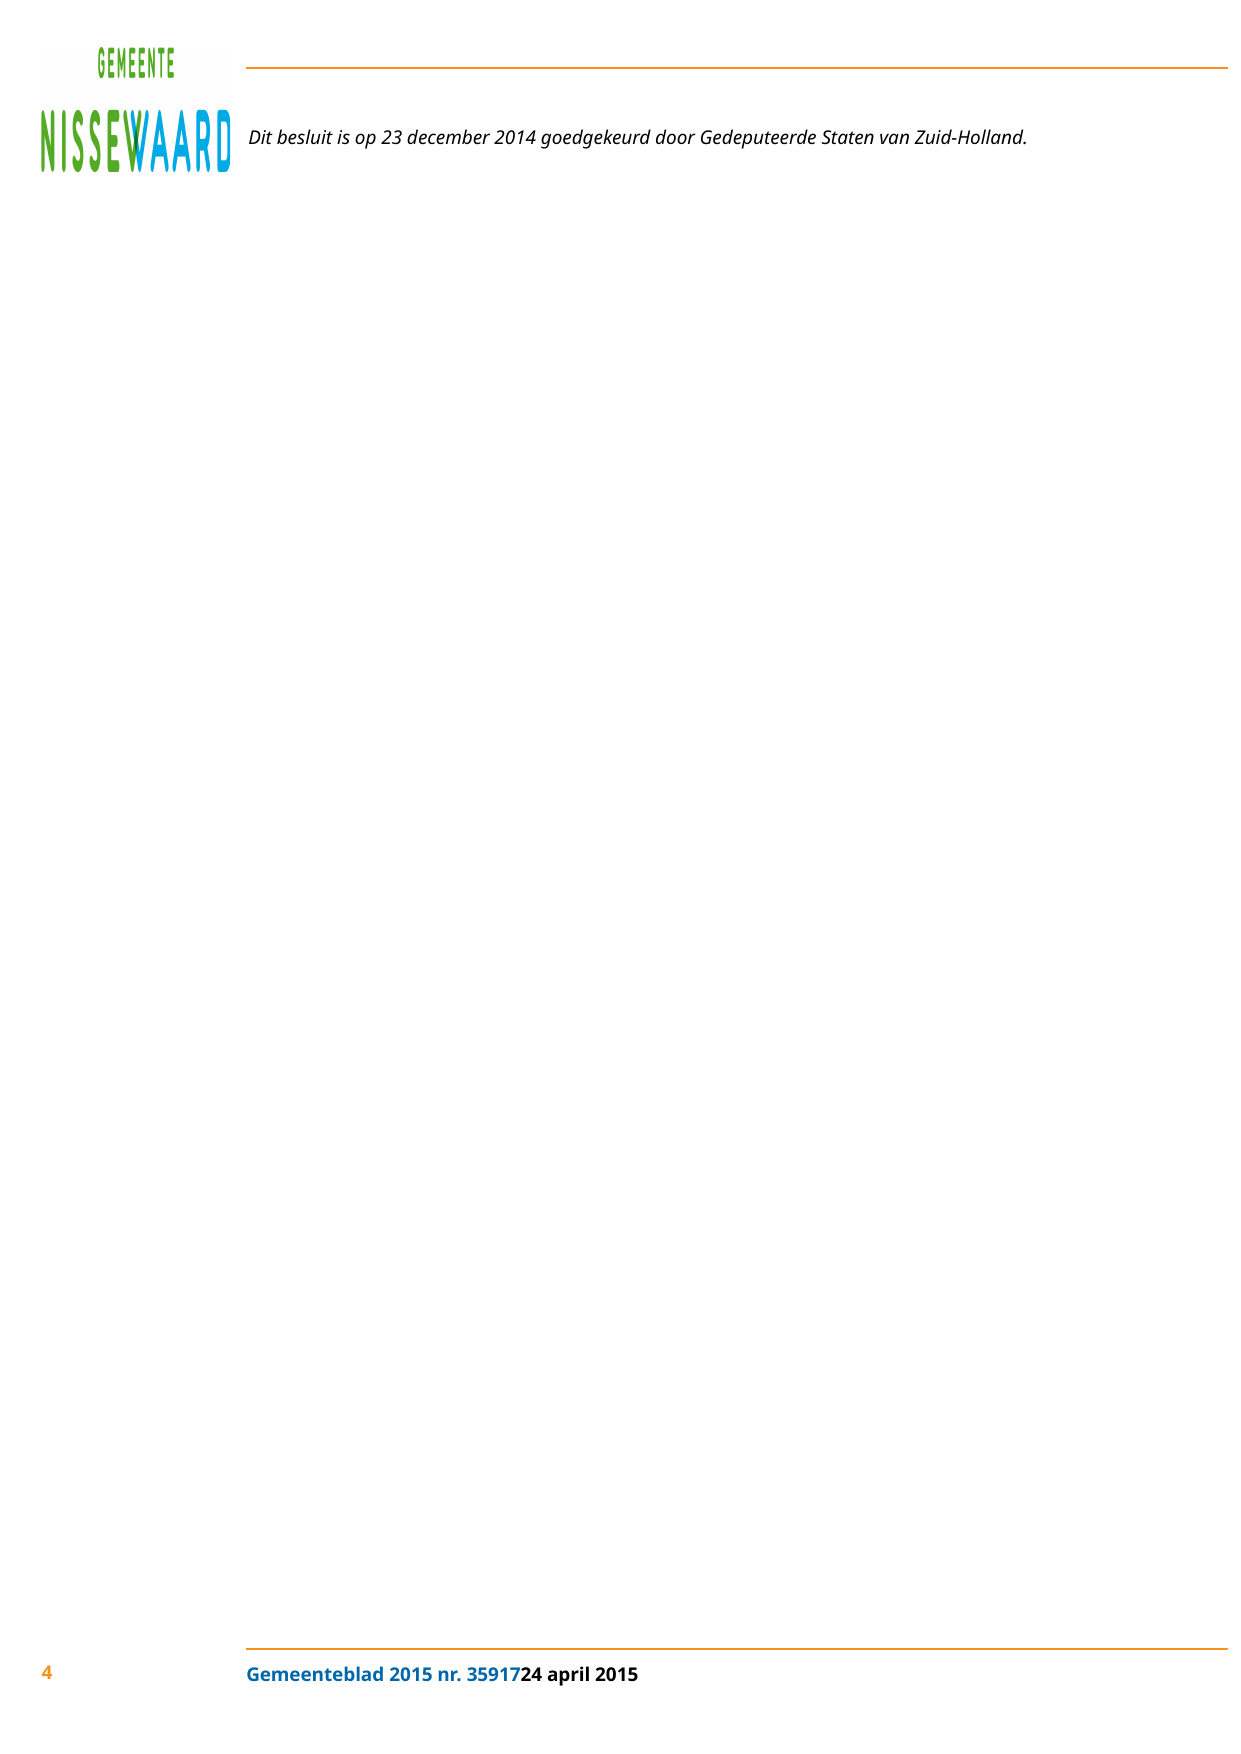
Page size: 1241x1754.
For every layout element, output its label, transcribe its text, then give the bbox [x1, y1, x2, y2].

picture [201, 122, 206, 138]
picture [41, 47, 231, 172]
picture [154, 157, 165, 172]
picture [176, 157, 187, 172]
text Dit besluit is op 23 december 2014 goedgekeurd door Gedeputeerde Staten van Zuid-Holland. [248, 124, 1152, 150]
picture [200, 151, 206, 172]
picture [222, 122, 227, 160]
